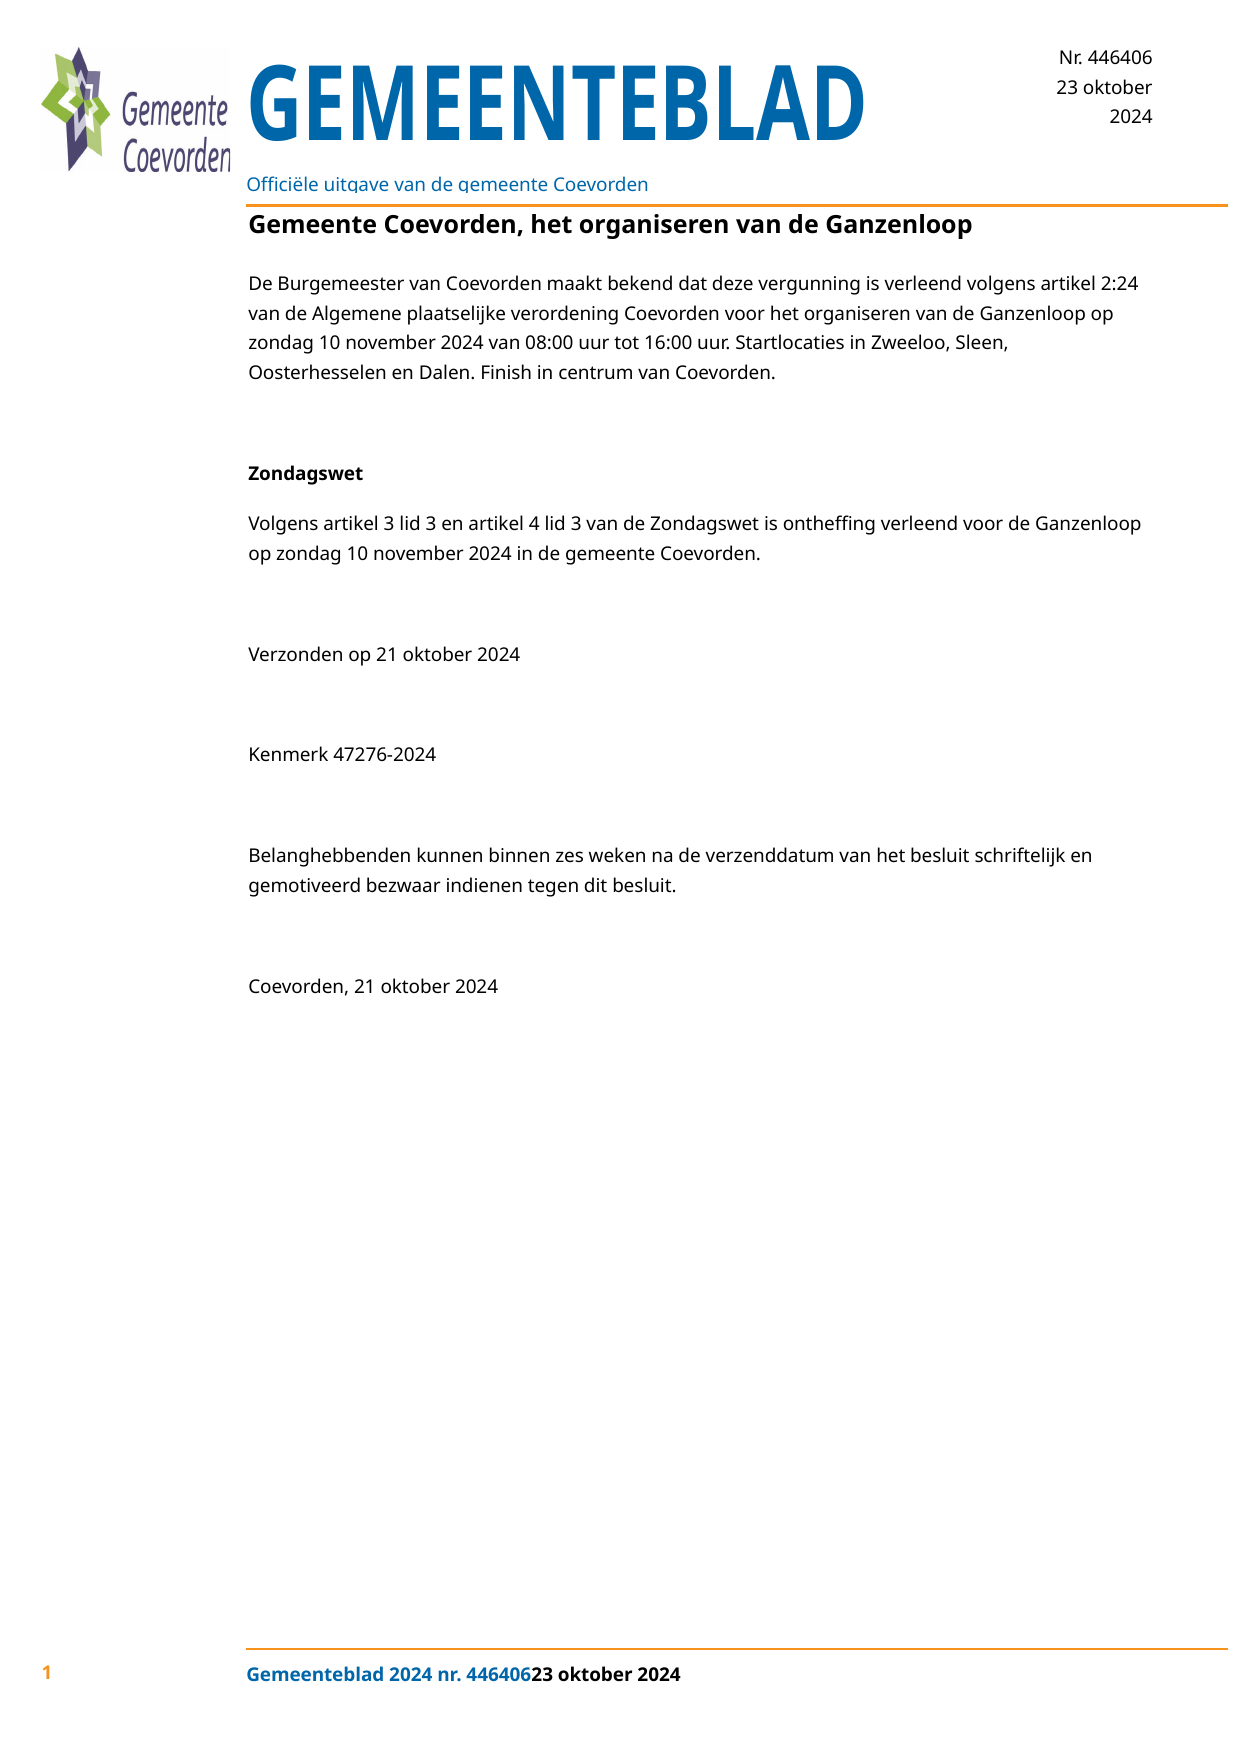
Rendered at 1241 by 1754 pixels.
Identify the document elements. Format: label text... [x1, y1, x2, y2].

text Belanghebbenden kunnen binnen zes weken na de verzenddatum van het besluit schriftelijk en gemotiveerd bezwaar indienen tegen dit besluit. [248, 842, 1152, 898]
text Verzonden op 21 oktober 2024 [248, 641, 1152, 666]
text De Burgemeester van Coevorden maakt bekend dat deze vergunning is verleend volgens artikel 2:24 van de Algemene plaatselijke verordening Coevorden voor het organiseren van de Ganzenloop op zondag 10 november 2024 van 08:00 uur tot 16:00 uur. Startlocaties in Zweeloo, Sleen, Oosterhesselen en Dalen. Finish in centrum van Coevorden. [248, 270, 1152, 385]
text Coevorden, 21 oktober 2024 [248, 973, 1152, 998]
text Zondagswet [248, 460, 1152, 486]
text Gemeente Coevorden, het organiseren van de Ganzenloop [248, 207, 1152, 241]
text Volgens artikel 3 lid 3 en artikel 4 lid 3 van de Zondagswet is ontheffing verleend voor de Ganzenloop op zondag 10 november 2024 in de gemeente Coevorden. [248, 510, 1152, 566]
text Kenmerk 47276-2024 [248, 742, 1152, 767]
picture [41, 47, 231, 172]
